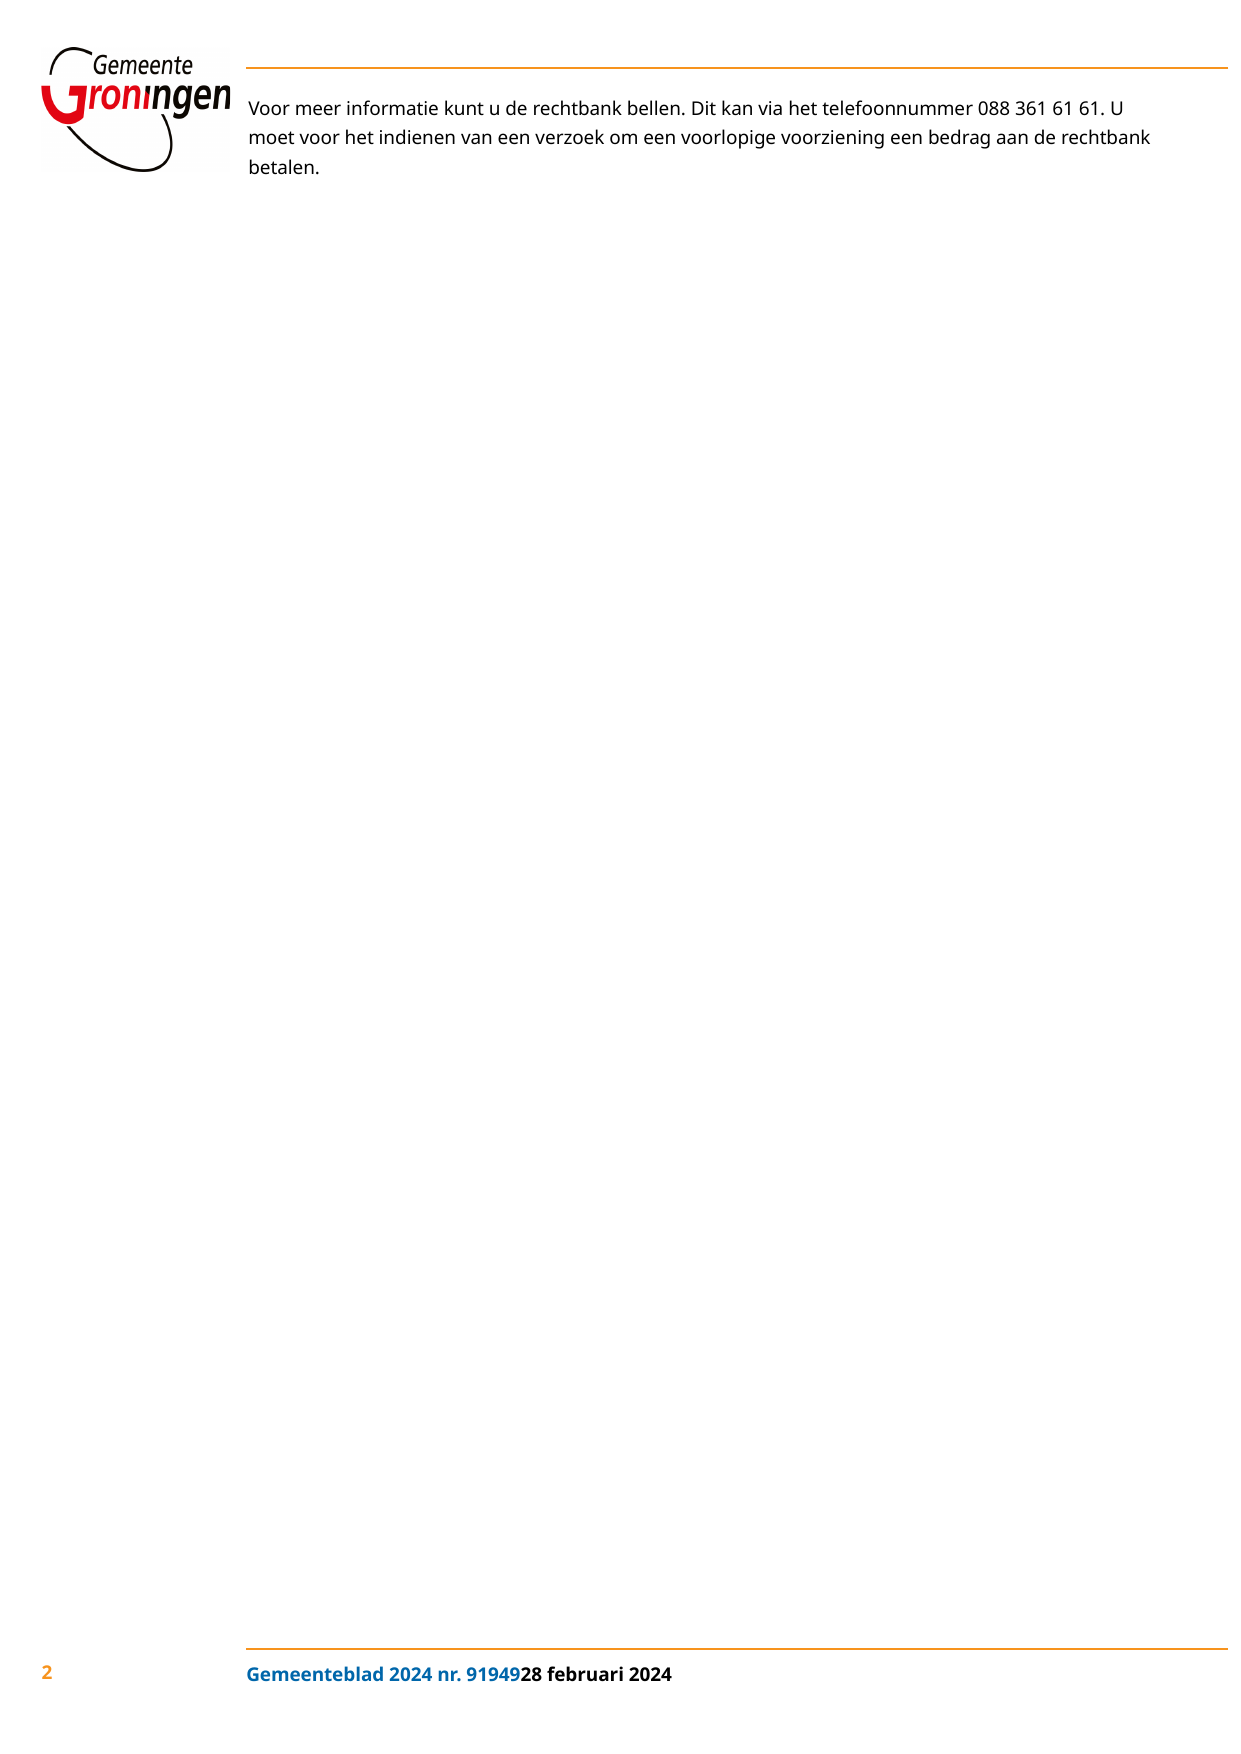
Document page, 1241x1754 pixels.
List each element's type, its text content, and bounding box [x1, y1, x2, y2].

picture [41, 47, 231, 172]
text Voor meer informatie kunt u de rechtbank bellen. Dit kan via het telefoonnummer 088 361 61 61. U moet voor het indienen van een verzoek om een voorlopige voorziening een bedrag aan de rechtbank betalen. [248, 95, 1152, 180]
